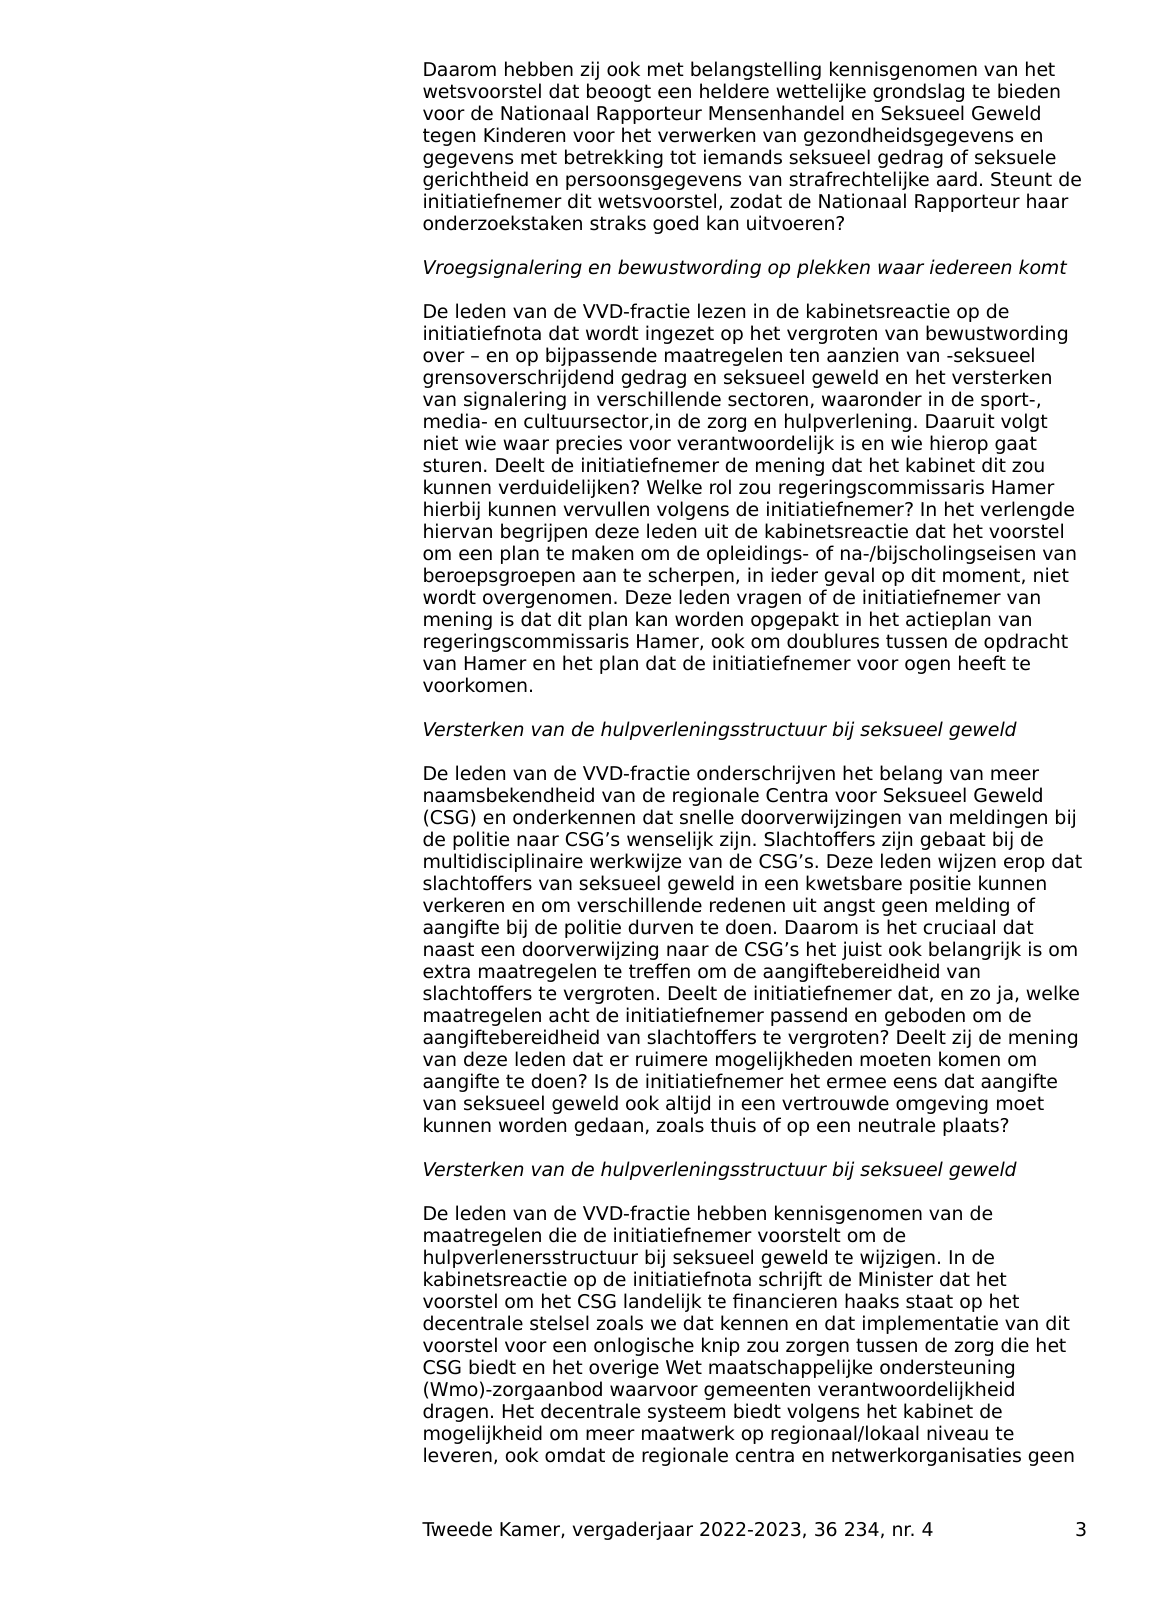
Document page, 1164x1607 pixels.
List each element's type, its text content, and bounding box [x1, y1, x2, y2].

text De leden van de VVD-fractie onderschrijven het belang van meer naamsbekendheid van de regionale Centra voor Seksueel Geweld (CSG) en onderkennen dat snelle doorverwijzingen van meldingen bij de politie naar CSG’s wenselijk zijn. Slachtoffers zijn gebaat bij de multidisciplinaire werkwijze van de CSG’s. Deze leden wijzen erop dat slachtoffers van seksueel geweld in een kwetsbare positie kunnen verkeren en om verschillende redenen uit angst geen melding of aangifte bij de politie durven te doen. Daarom is het cruciaal dat naast een doorverwijzing naar de CSG’s het juist ook belangrijk is om extra maatregelen te treffen om de aangiftebereidheid van slachtoffers te vergroten. Deelt de initiatiefnemer dat, en zo ja, welke maatregelen acht de initiatiefnemer passend en geboden om de aangiftebereidheid van slachtoffers te vergroten? Deelt zij de mening van deze leden dat er ruimere mogelijkheden moeten komen om aangifte te doen? Is de initiatiefnemer het ermee eens dat aangifte van seksueel geweld ook altijd in een vertrouwde omgeving moet kunnen worden gedaan, zoals thuis of op een neutrale plaats? [422, 763, 1087, 1137]
subtitle Versterken van de hulpverleningsstructuur bij seksueel geweld [422, 719, 1087, 741]
text Daarom hebben zij ook met belangstelling kennisgenomen van het wetsvoorstel dat beoogt een heldere wettelijke grondslag te bieden voor de Nationaal Rapporteur Mensenhandel en Seksueel Geweld tegen Kinderen voor het verwerken van gezondheidsgegevens en gegevens met betrekking tot iemands seksueel gedrag of seksuele gerichtheid en persoonsgegevens van strafrechtelijke aard. Steunt de initiatiefnemer dit wetsvoorstel, zodat de Nationaal Rapporteur haar onderzoekstaken straks goed kan uitvoeren? [422, 59, 1087, 235]
subtitle Versterken van de hulpverleningsstructuur bij seksueel geweld [422, 1159, 1087, 1181]
text De leden van de VVD-fractie lezen in de kabinetsreactie op de initiatiefnota dat wordt ingezet op het vergroten van bewustwording over – en op bijpassende maatregelen ten aanzien van -seksueel grensoverschrijdend gedrag en seksueel geweld en het versterken van signalering in verschillende sectoren, waaronder in de sport-, media- en cultuursector,in de zorg en hulpverlening. Daaruit volgt niet wie waar precies voor verantwoordelijk is en wie hierop gaat sturen. Deelt de initiatiefnemer de mening dat het kabinet dit zou kunnen verduidelijken? Welke rol zou regeringscommissaris Hamer hierbij kunnen vervullen volgens de initiatiefnemer? In het verlengde hiervan begrijpen deze leden uit de kabinetsreactie dat het voorstel om een plan te maken om de opleidings- of na-/bijscholingseisen van beroepsgroepen aan te scherpen, in ieder geval op dit moment, niet wordt overgenomen. Deze leden vragen of de initiatiefnemer van mening is dat dit plan kan worden opgepakt in het actieplan van regeringscommissaris Hamer, ook om doublures tussen de opdracht van Hamer en het plan dat de initiatiefnemer voor ogen heeft te voorkomen. [422, 301, 1087, 697]
text De leden van de VVD-fractie hebben kennisgenomen van de maatregelen die de initiatiefnemer voorstelt om de hulpverlenersstructuur bij seksueel geweld te wijzigen. In de kabinetsreactie op de initiatiefnota schrijft de Minister dat het voorstel om het CSG landelijk te financieren haaks staat op het decentrale stelsel zoals we dat kennen en dat implementatie van dit voorstel voor een onlogische knip zou zorgen tussen de zorg die het CSG biedt en het overige Wet maatschappelijke ondersteuning (Wmo)-zorgaanbod waarvoor gemeenten verantwoordelijkheid dragen. Het decentrale systeem biedt volgens het kabinet de mogelijkheid om meer maatwerk op regionaal/lokaal niveau te leveren, ook omdat de regionale centra en netwerkorganisaties geen [422, 1203, 1087, 1467]
subtitle Vroegsignalering en bewustwording op plekken waar iedereen komt [422, 257, 1087, 279]
